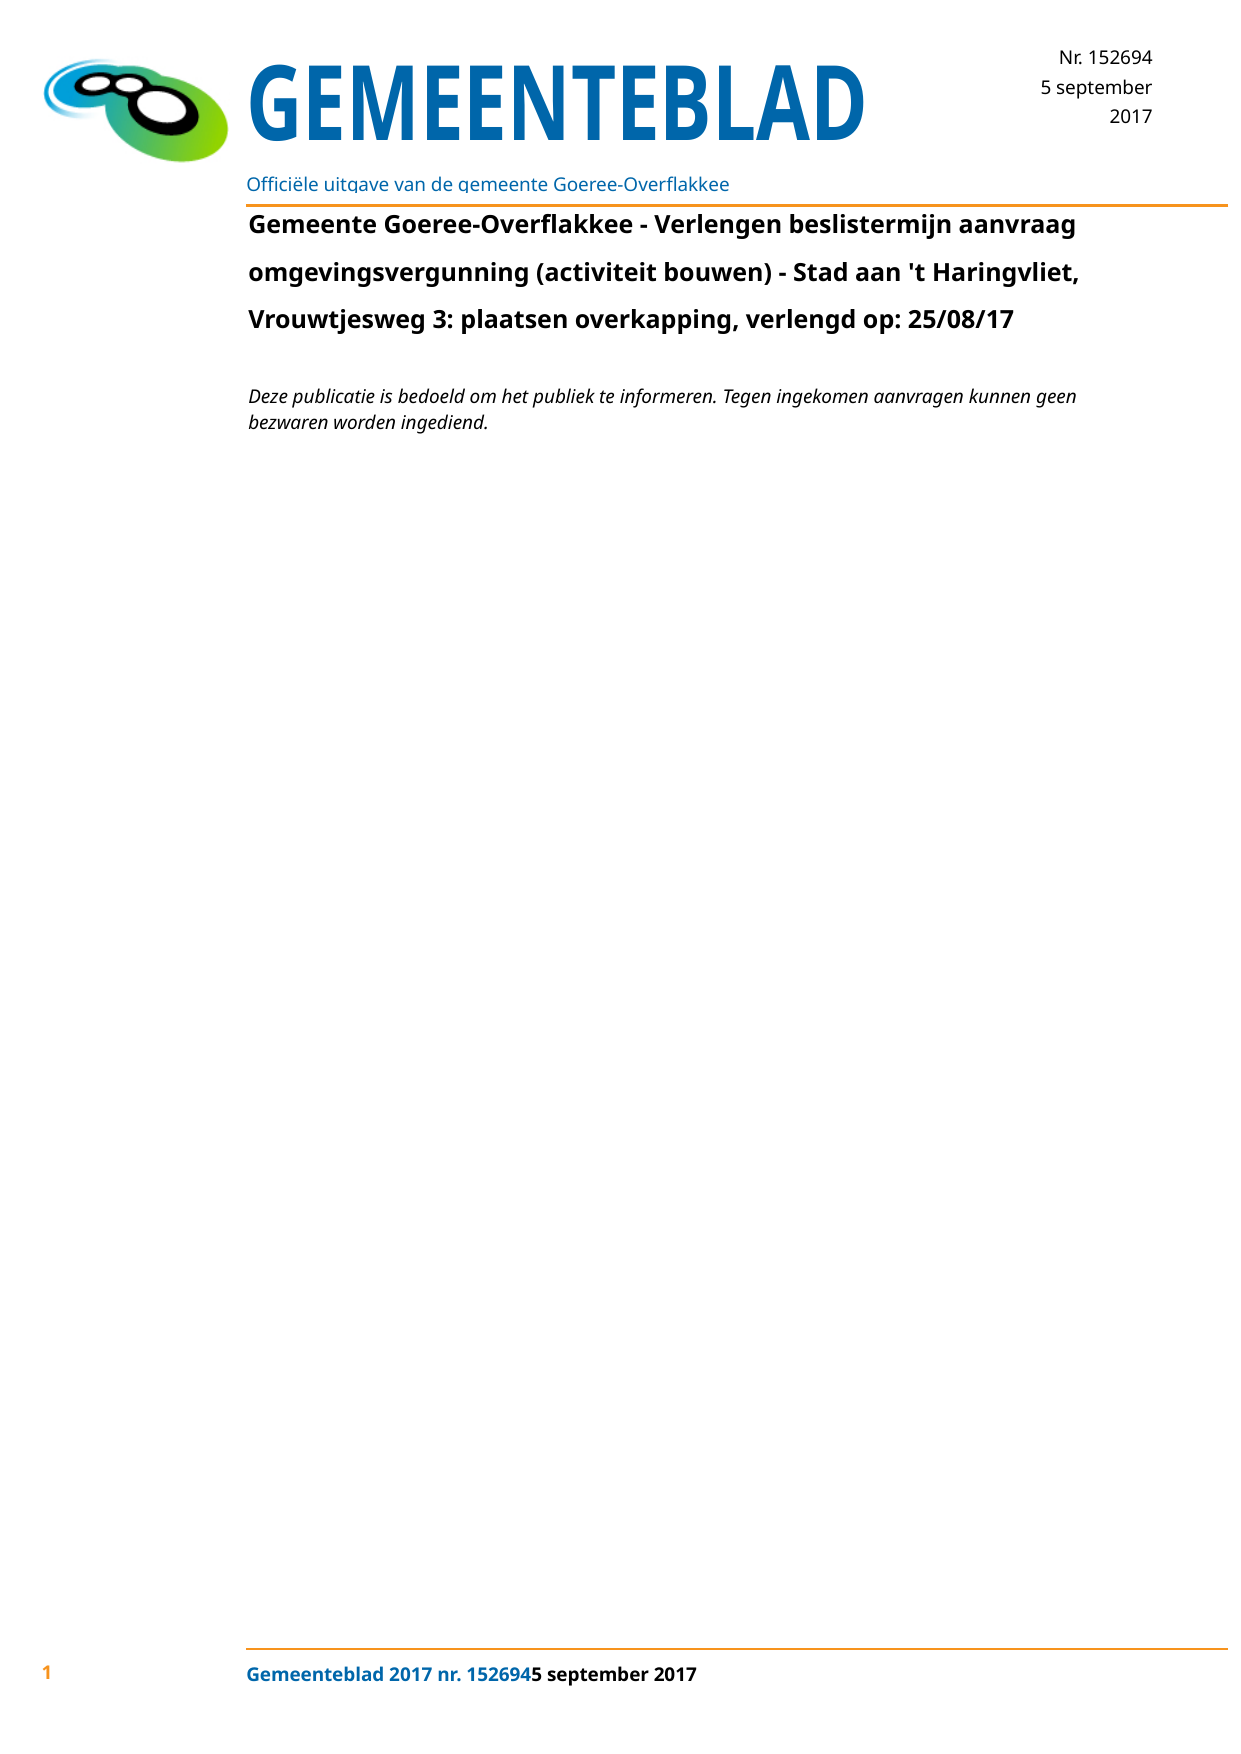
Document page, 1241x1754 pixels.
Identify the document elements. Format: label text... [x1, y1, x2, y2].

text Deze publicatie is bedoeld om het publiek te informeren. Tegen ingekomen aanvragen kunnen geen bezwaren worden ingediend. [248, 384, 1152, 435]
text Gemeente Goeree-Overflakkee - Verlengen beslistermijn aanvraag omgevingsvergunning (activiteit bouwen) - Stad aan 't Haringvliet, Vrouwtjesweg 3: plaatsen overkapping, verlengd op: 25/08/17 [248, 207, 1152, 336]
picture [41, 47, 231, 172]
